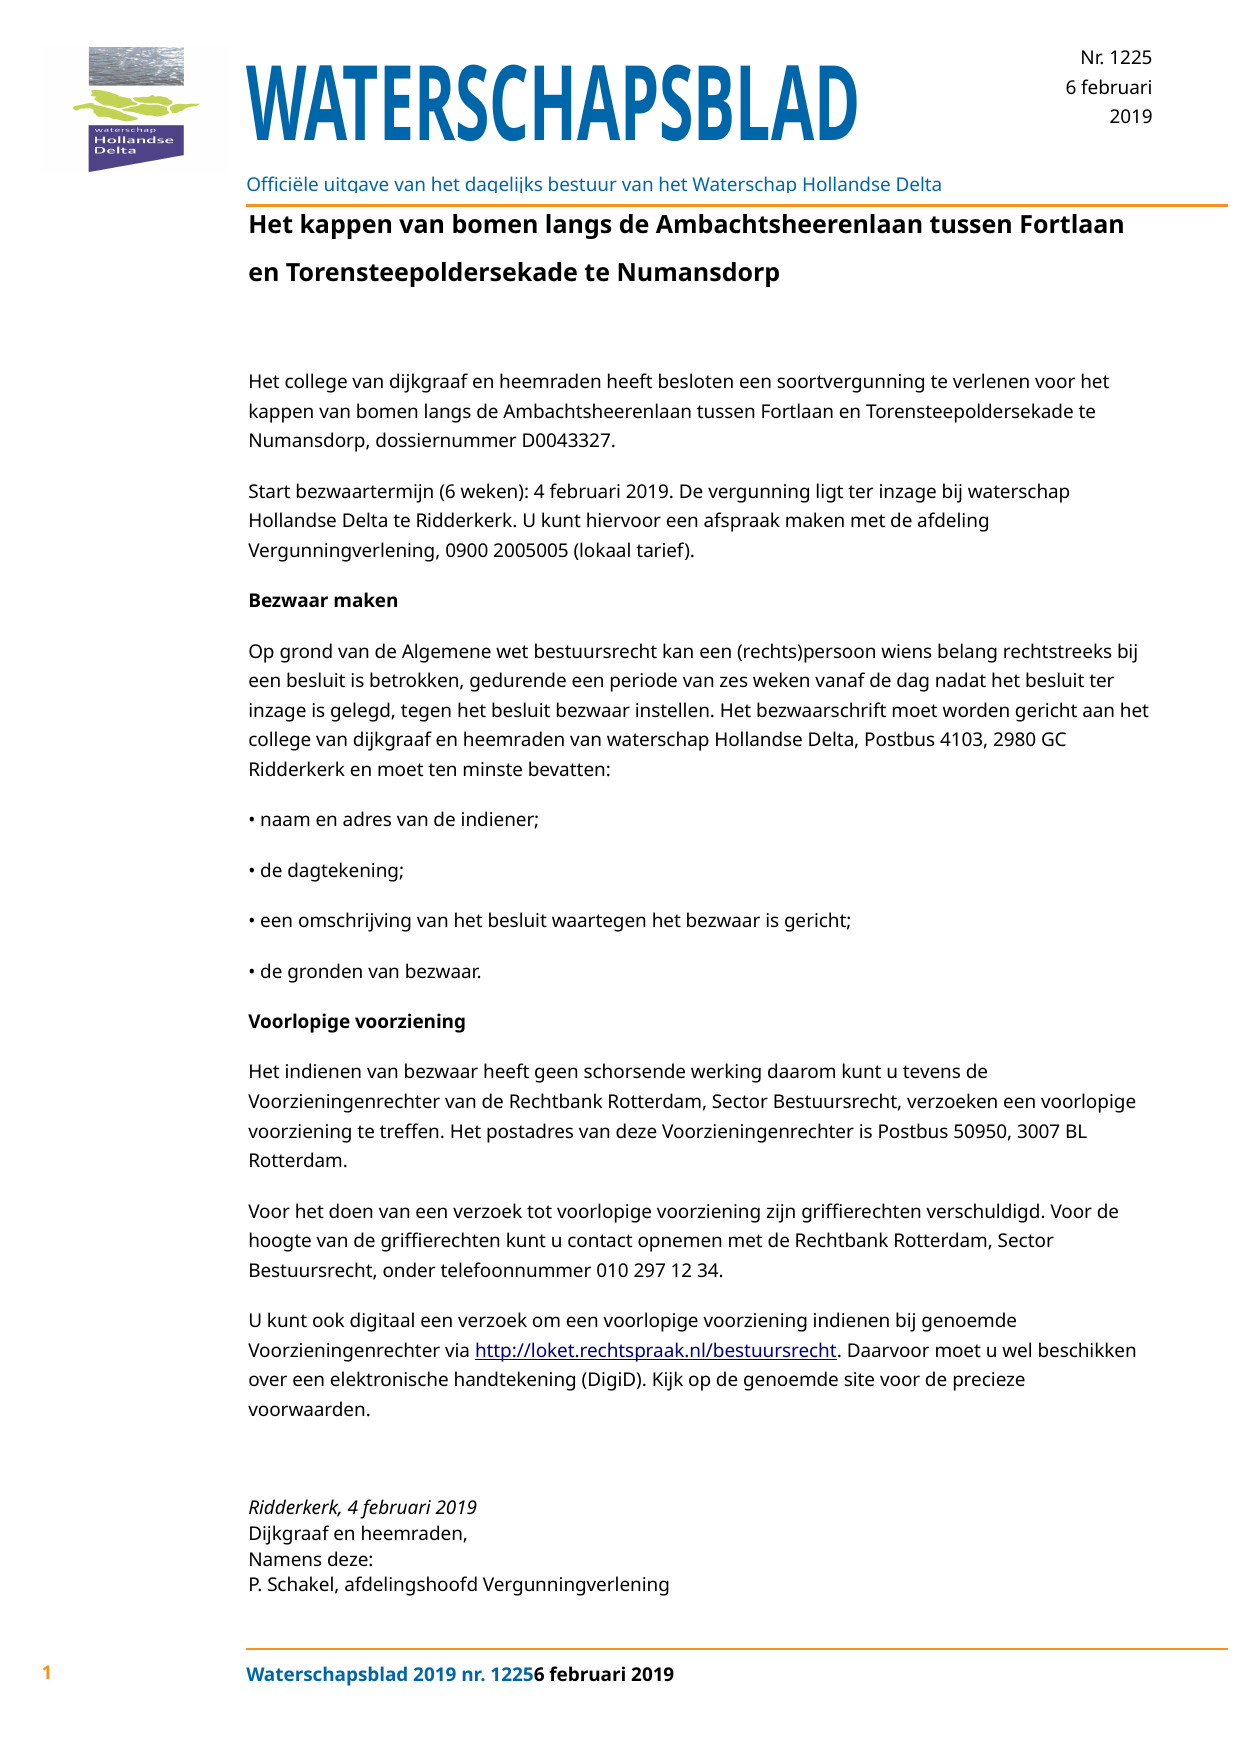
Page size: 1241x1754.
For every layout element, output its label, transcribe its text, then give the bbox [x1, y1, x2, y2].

text Het kappen van bomen langs de Ambachtsheerenlaan tussen Fortlaan en Torensteepoldersekade te Numansdorp [248, 207, 1152, 288]
text Op grond van de Algemene wet bestuursrecht kan een (rechts)persoon wiens belang rechtstreeks bij een besluit is betrokken, gedurende een periode van zes weken vanaf de dag nadat het besluit ter inzage is gelegd, tegen het besluit bezwaar instellen. Het bezwaarschrift moet worden gericht aan het college van dijkgraaf en heemraden van waterschap Hollandse Delta, Postbus 4103, 2980 GC Ridderkerk en moet ten minste bevatten: [248, 638, 1152, 782]
text U kunt ook digitaal een verzoek om een voorlopige voorziening indienen bij genoemde Voorzieningenrechter via http://loket.rechtspraak.nl/bestuursrecht. Daarvoor moet u wel beschikken over een elektronische handtekening (DigiD). Kijk op de genoemde site voor de precieze voorwaarden. [248, 1307, 1152, 1422]
text P. Schakel, afdelingshoofd Vergunningverlening [248, 1572, 1152, 1597]
text Namens deze: [248, 1546, 1152, 1572]
text • een omschrijving van het besluit waartegen het bezwaar is gericht; [248, 907, 1152, 933]
text Het college van dijkgraaf en heemraden heeft besloten een soortvergunning te verlenen voor het kappen van bomen langs de Ambachtsheerenlaan tussen Fortlaan en Torensteepoldersekade te Numansdorp, dossiernummer D0043327. [248, 368, 1152, 453]
text • de dagtekening; [248, 857, 1152, 883]
text • de gronden van bezwaar. [248, 958, 1152, 984]
text Het indienen van bezwaar heeft geen schorsende werking daarom kunt u tevens de Voorzieningenrechter van de Rechtbank Rotterdam, Sector Bestuursrecht, verzoeken een voorlopige voorziening te treffen. Het postadres van deze Voorzieningenrechter is Postbus 50950, 3007 BL Rotterdam. [248, 1059, 1152, 1173]
picture [41, 47, 231, 172]
text Dijkgraaf en heemraden, [248, 1520, 1152, 1546]
text Bezwaar maken [248, 587, 1152, 613]
text Ridderkerk, 4 februari 2019 [248, 1494, 1152, 1520]
text Voorlopige voorziening [248, 1008, 1152, 1034]
text Start bezwaartermijn (6 weken): 4 februari 2019. De vergunning ligt ter inzage bij waterschap Hollandse Delta te Ridderkerk. U kunt hiervoor een afspraak maken met de afdeling Vergunningverlening, 0900 2005005 (lokaal tarief). [248, 478, 1152, 563]
text Voor het doen van een verzoek tot voorlopige voorziening zijn griffierechten verschuldigd. Voor de hoogte van de griffierechten kunt u contact opnemen met de Rechtbank Rotterdam, Sector Bestuursrecht, onder telefoonnummer 010 297 12 34. [248, 1198, 1152, 1283]
text • naam en adres van de indiener; [248, 807, 1152, 832]
